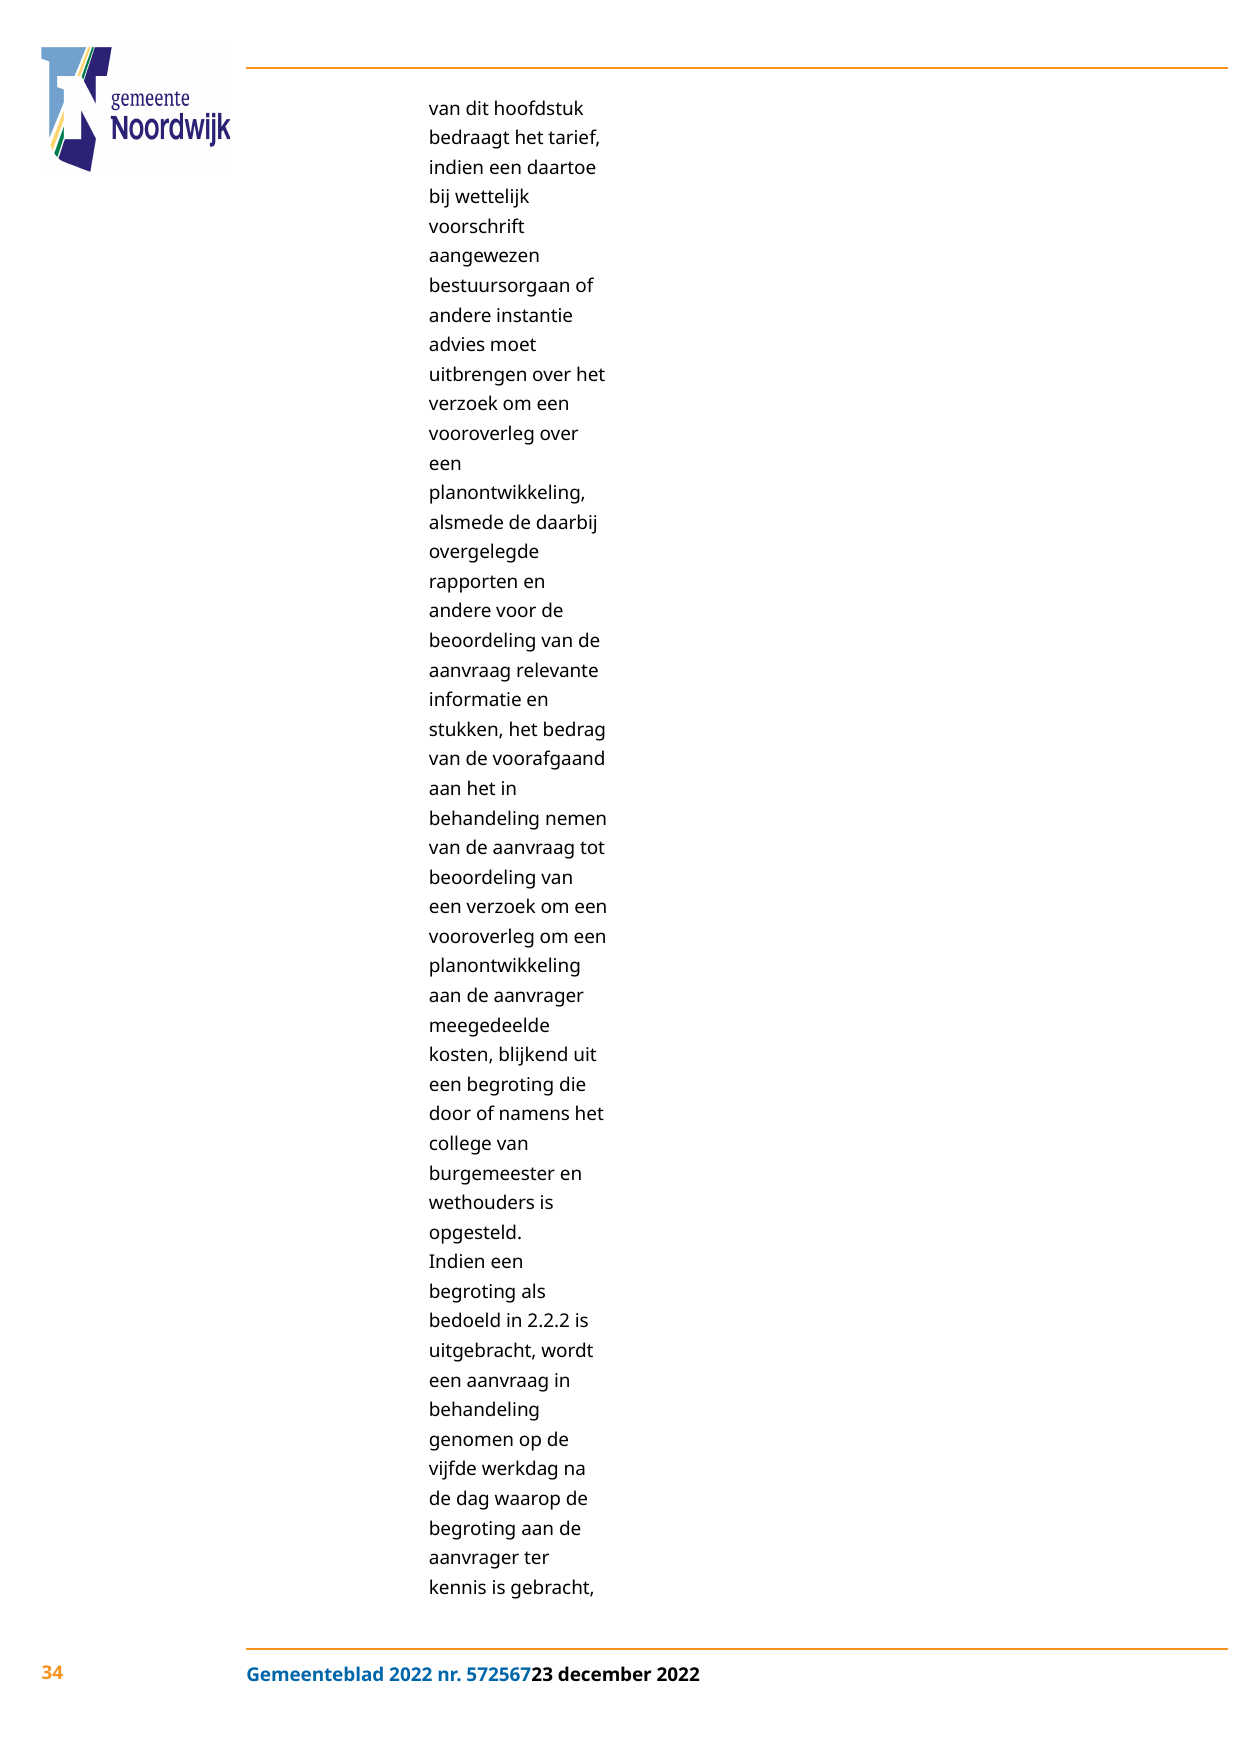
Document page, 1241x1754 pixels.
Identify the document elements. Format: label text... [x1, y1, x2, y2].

table_cell [609, 95, 971, 1600]
table_cell [971, 95, 1152, 1600]
table_cell [248, 95, 429, 1600]
table_cell van dit hoofdstuk bedraagt het tarief, indien een daartoe bij wettelijk voorschrift aangewezen bestuursorgaan of andere instantie advies moet uitbrengen over het verzoek om een vooroverleg over een planontwikkeling, alsmede de daarbij overgelegde rapporten en andere voor de beoordeling van de aanvraag relevante informatie en stukken, het bedrag van de voorafgaand aan het in behandeling nemen van de aanvraag tot beoordeling van een verzoek om een vooroverleg om een planontwikkeling aan de aanvrager meegedeelde kosten, blijkend uit een begroting die door of namens het college van burgemeester en wethouders is opgesteld. Indien een begroting als bedoeld in 2.2.2 is uitgebracht, wordt een aanvraag in behandeling genomen op de vijfde werkdag na de dag waarop de begroting aan de aanvrager ter kennis is gebracht, [429, 95, 609, 1600]
picture [41, 47, 231, 172]
